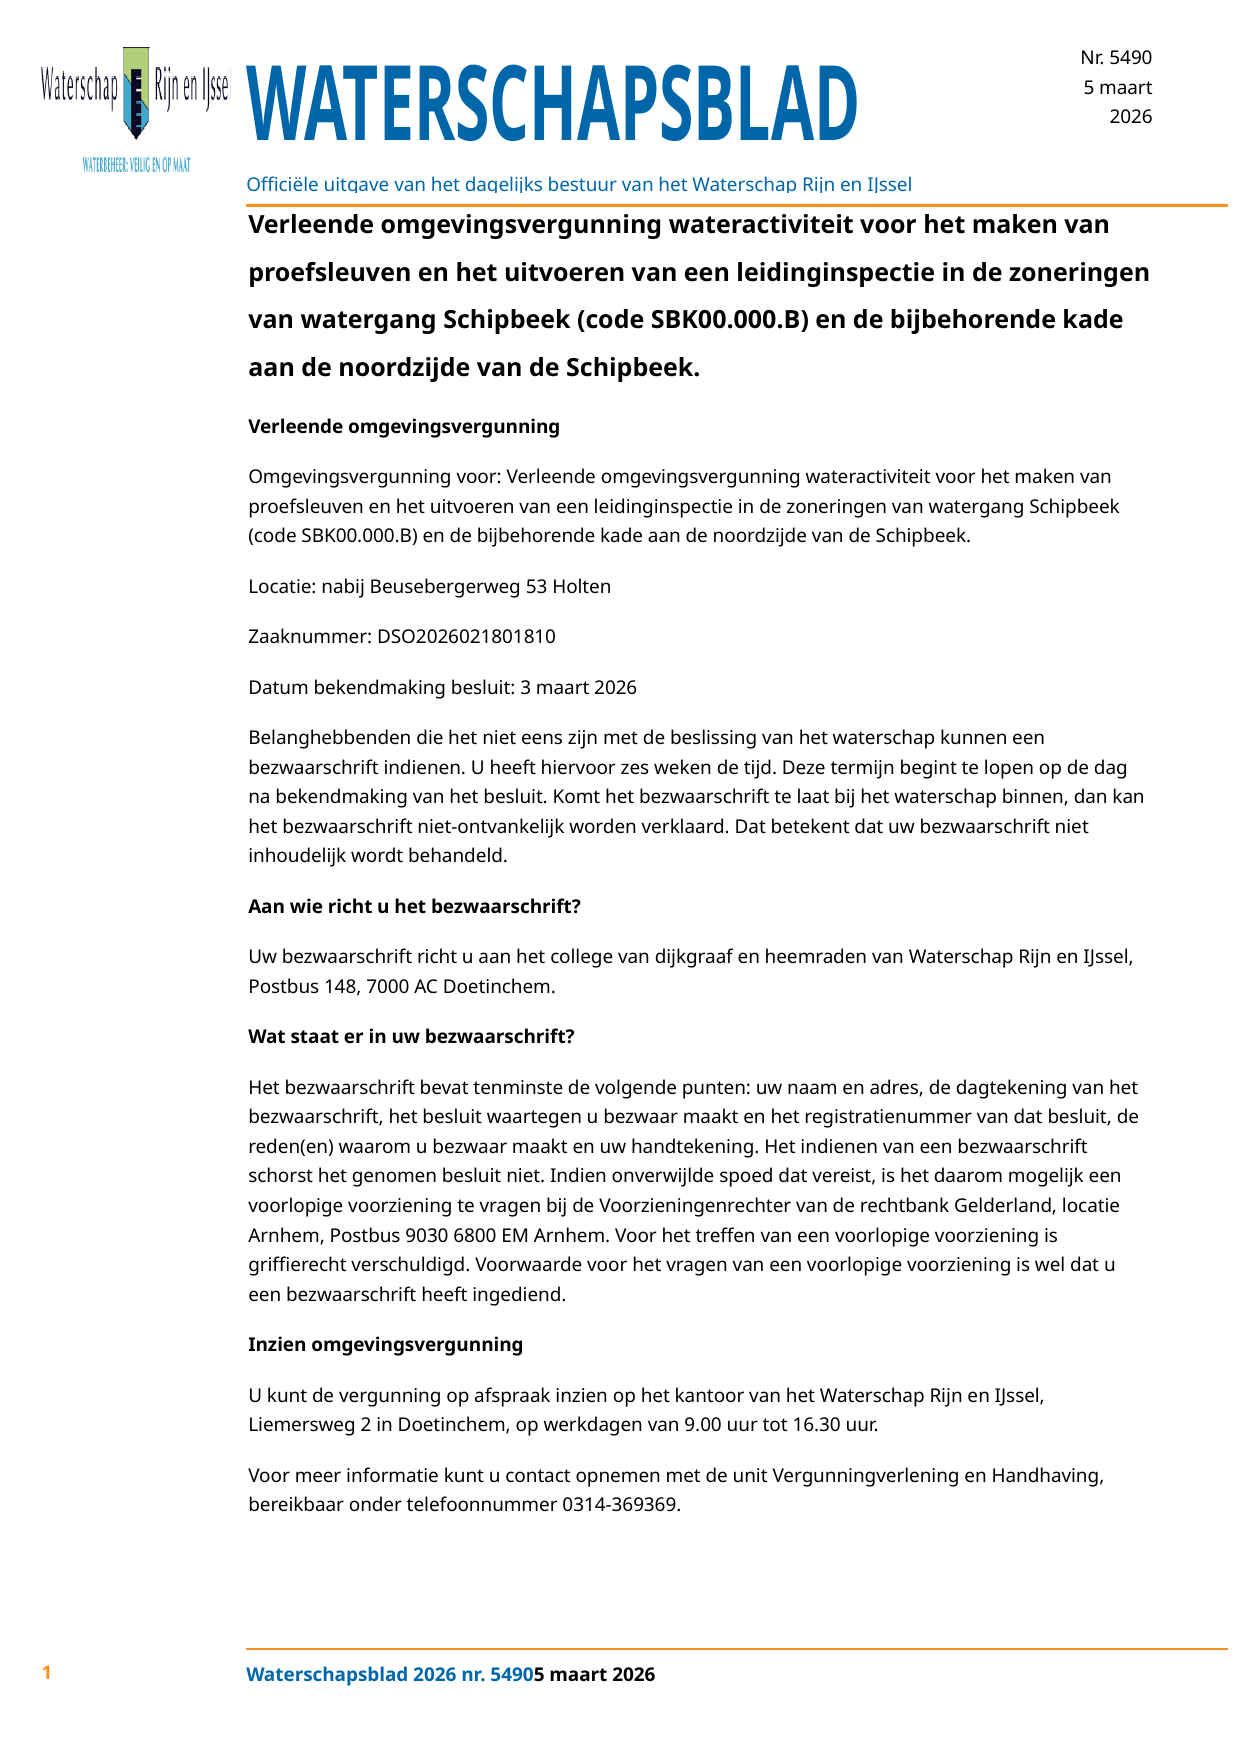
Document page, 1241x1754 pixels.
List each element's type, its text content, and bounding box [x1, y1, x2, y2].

text Wat staat er in uw bezwaarschrift? [248, 1023, 1152, 1049]
text Locatie: nabij Beusebergerweg 53 Holten [248, 573, 1152, 599]
text Uw bezwaarschrift richt u aan het college van dijkgraaf en heemraden van Waterschap Rijn en IJssel, Postbus 148, 7000 AC Doetinchem. [248, 943, 1152, 999]
text Verleende omgevingsvergunning [248, 413, 1152, 439]
text Zaaknummer: DSO2026021801810 [248, 623, 1152, 649]
text Het bezwaarschrift bevat tenminste de volgende punten: uw naam en adres, de dagtekening van het bezwaarschrift, het besluit waartegen u bezwaar maakt en het registratienummer van dat besluit, de reden(en) waarom u bezwaar maakt en uw handtekening. Het indienen van een bezwaarschrift schorst het genomen besluit niet. Indien onverwijlde spoed dat vereist, is het daarom mogelijk een voorlopige voorziening te vragen bij de Voorzieningenrechter van de rechtbank Gelderland, locatie Arnhem, Postbus 9030 6800 EM Arnhem. Voor het treffen van een voorlopige voorziening is griffierecht verschuldigd. Voorwaarde voor het vragen van een voorlopige voorziening is wel dat u een bezwaarschrift heeft ingediend. [248, 1074, 1152, 1307]
text Omgevingsvergunning voor: Verleende omgevingsvergunning wateractiviteit voor het maken van proefsleuven en het uitvoeren van een leidinginspectie in de zoneringen van watergang Schipbeek (code SBK00.000.B) en de bijbehorende kade aan de noordzijde van de Schipbeek. [248, 463, 1152, 548]
text Aan wie richt u het bezwaarschrift? [248, 893, 1152, 919]
picture [41, 47, 231, 172]
text Belanghebbenden die het niet eens zijn met de beslissing van het waterschap kunnen een bezwaarschrift indienen. U heeft hiervoor zes weken de tijd. Deze termijn begint te lopen op de dag na bekendmaking van het besluit. Komt het bezwaarschrift te laat bij het waterschap binnen, dan kan het bezwaarschrift niet-ontvankelijk worden verklaard. Dat betekent dat uw bezwaarschrift niet inhoudelijk wordt behandeld. [248, 724, 1152, 868]
text Inzien omgevingsvergunning [248, 1331, 1152, 1357]
text Voor meer informatie kunt u contact opnemen met de unit Vergunningverlening en Handhaving, bereikbaar onder telefoonnummer 0314-369369. [248, 1462, 1152, 1517]
text Verleende omgevingsvergunning wateractiviteit voor het maken van proefsleuven en het uitvoeren van een leidinginspectie in de zoneringen van watergang Schipbeek (code SBK00.000.B) en de bijbehorende kade aan de noordzijde van de Schipbeek. [248, 207, 1152, 384]
text U kunt de vergunning op afspraak inzien op het kantoor van het Waterschap Rijn en IJssel, Liemersweg 2 in Doetinchem, op werkdagen van 9.00 uur tot 16.30 uur. [248, 1382, 1152, 1437]
text Datum bekendmaking besluit: 3 maart 2026 [248, 674, 1152, 700]
